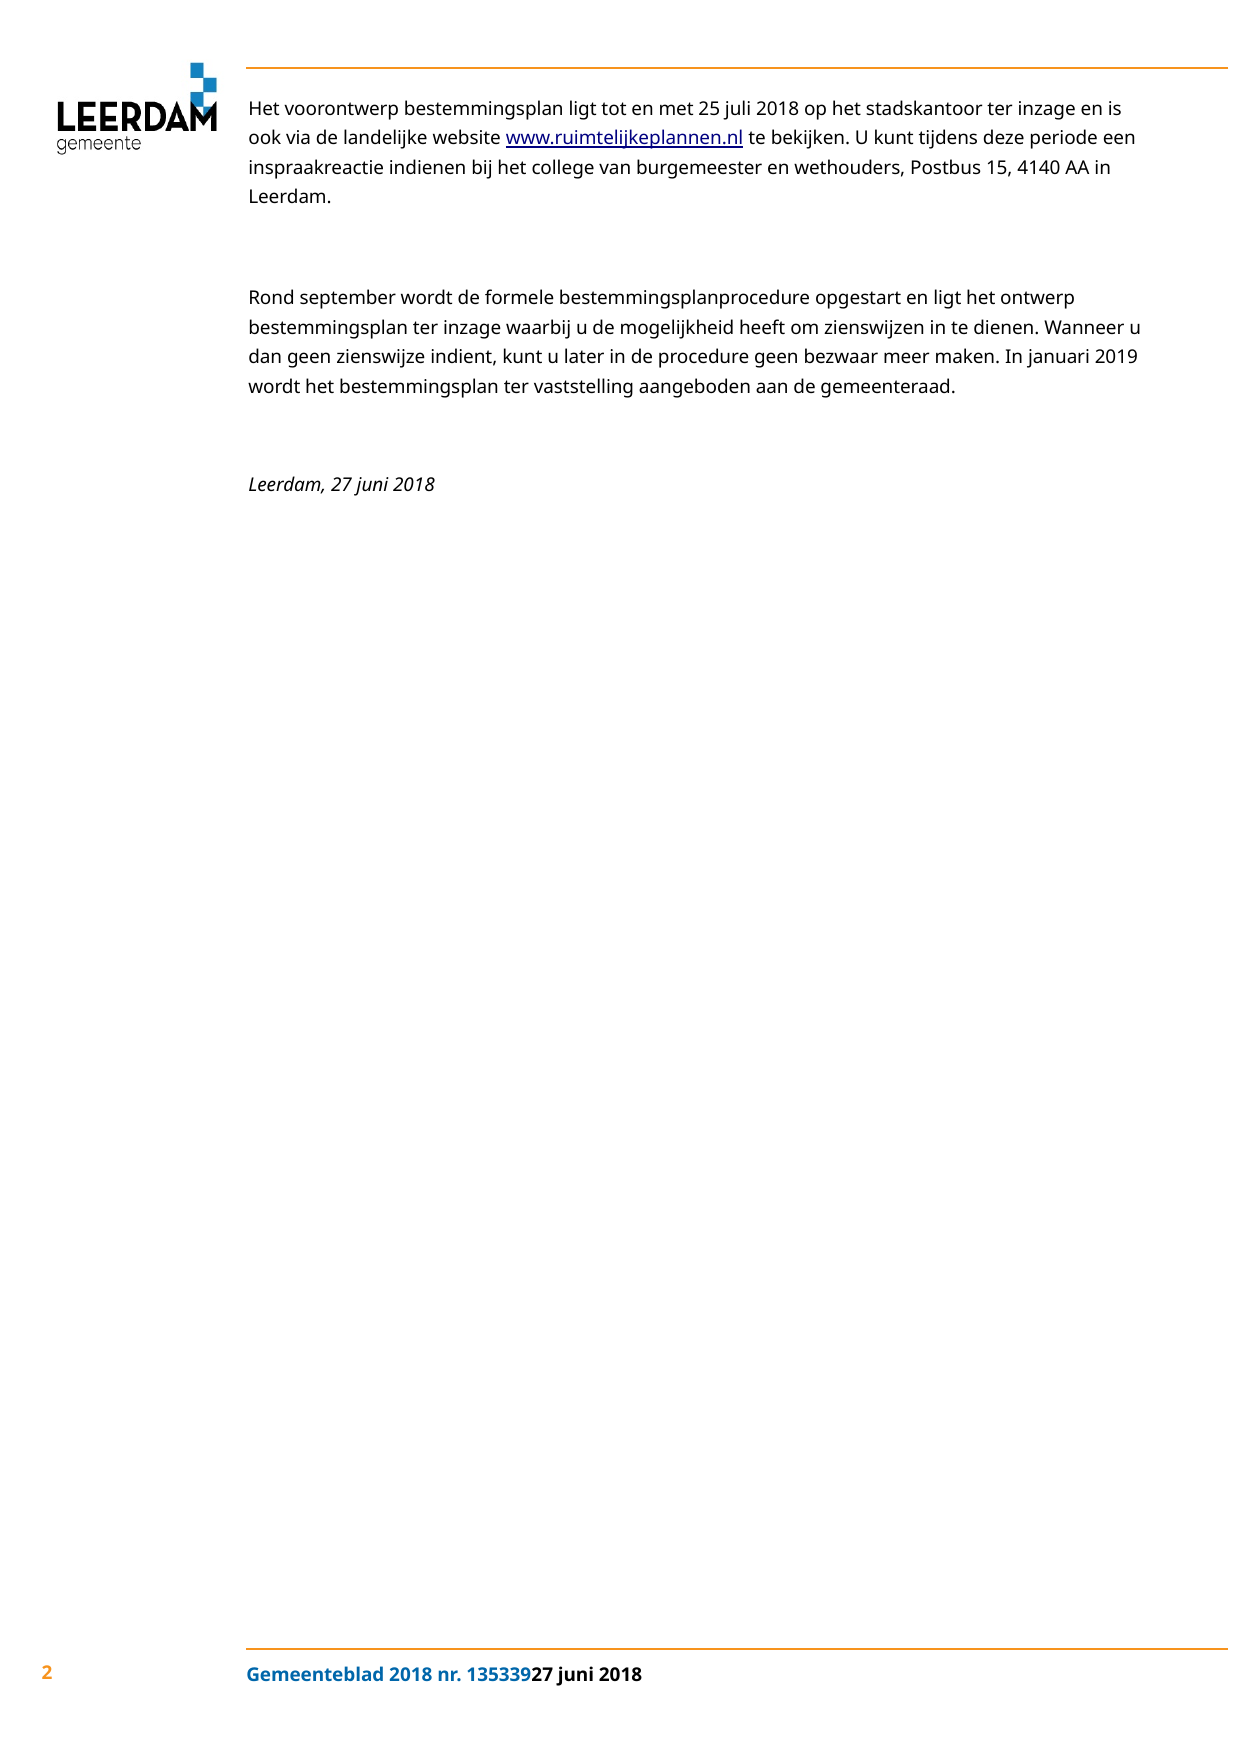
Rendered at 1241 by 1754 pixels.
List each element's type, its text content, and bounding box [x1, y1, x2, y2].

text Leerdam, 27 juni 2018 [248, 471, 1152, 497]
text Rond september wordt de formele bestemmingsplanprocedure opgestart en ligt het ontwerp bestemmingsplan ter inzage waarbij u de mogelijkheid heeft om zienswijzen in te dienen. Wanneer u dan geen zienswijze indient, kunt u later in de procedure geen bezwaar meer maken. In januari 2019 wordt het bestemmingsplan ter vaststelling aangeboden aan de gemeenteraad. [248, 284, 1152, 399]
picture [41, 47, 231, 172]
text Het voorontwerp bestemmingsplan ligt tot en met 25 juli 2018 op het stadskantoor ter inzage en is ook via de landelijke website www.ruimtelijkeplannen.nl te bekijken. U kunt tijdens deze periode een inspraakreactie indienen bij het college van burgemeester en wethouders, Postbus 15, 4140 AA in Leerdam. [248, 95, 1152, 209]
